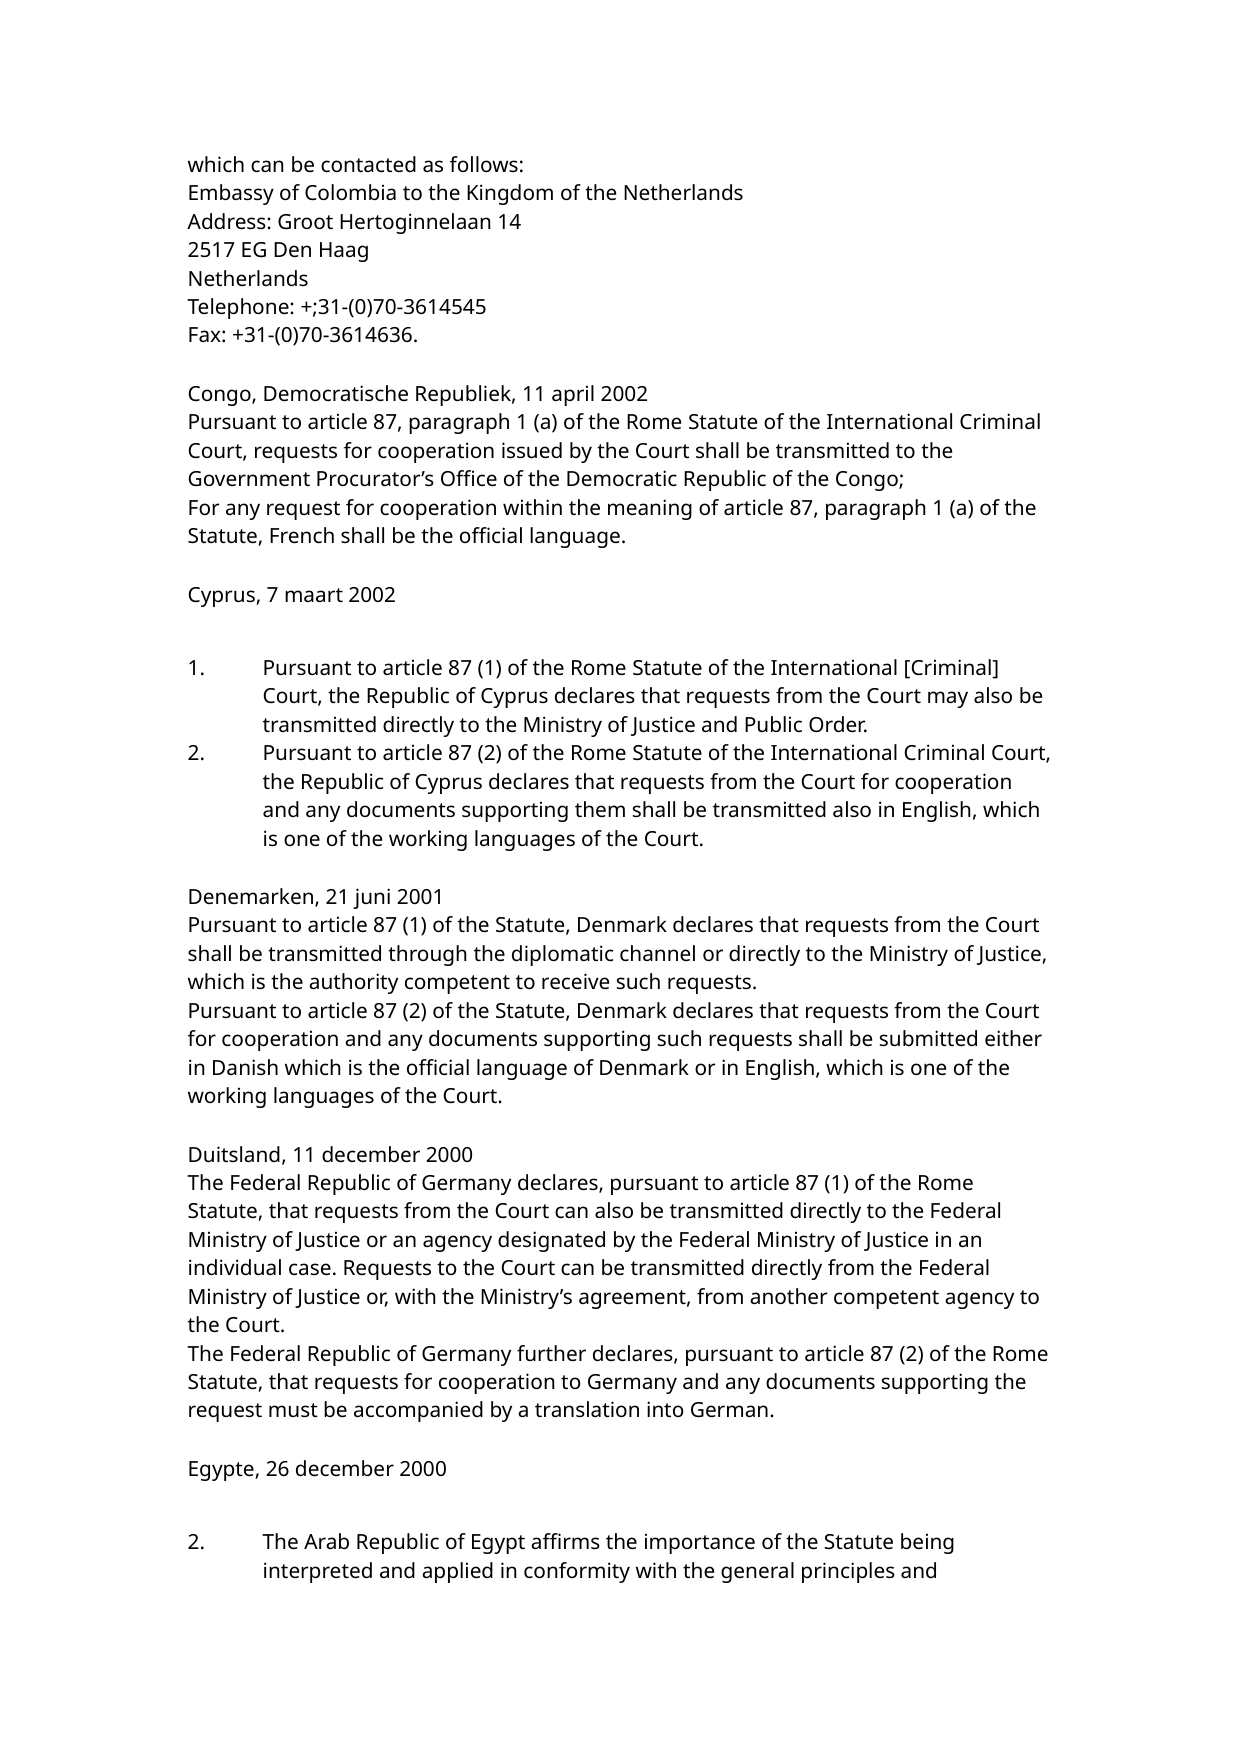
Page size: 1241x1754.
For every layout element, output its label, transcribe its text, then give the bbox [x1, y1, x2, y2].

text Address: Groot Hertoginnelaan 14 [187, 207, 1053, 235]
text The Federal Republic of Germany declares, pursuant to article 87 (1) of the Rome Statute, that requests from the Court can also be transmitted directly to the Federal Ministry of Justice or an agency designated by the Federal Ministry of Justice in an individual case. Requests to the Court can be transmitted directly from the Federal Ministry of Justice or, with the Ministry’s agreement, from another competent agency to the Court. [187, 1168, 1053, 1339]
text which can be contacted as follows: [187, 150, 1053, 178]
text Netherlands [187, 264, 1053, 292]
list Pursuant to article 87 (1) of the Rome Statute of the International [Criminal] Court, the Republic of Cyprus declares that requests from the Court may also be transmitted directly to the Ministry of Justice and Public Order. [187, 653, 1053, 738]
text Pursuant to article 87, paragraph 1 (a) of the Rome Statute of the International Criminal Court, requests for cooperation issued by the Court shall be transmitted to the Government Procurator’s Office of the Democratic Republic of the Congo; [187, 407, 1053, 493]
text Congo, Democratische Republiek, 11 april 2002 [187, 379, 1053, 407]
text The Federal Republic of Germany further declares, pursuant to article 87 (2) of the Rome Statute, that requests for cooperation to Germany and any documents supporting the request must be accompanied by a translation into German. [187, 1339, 1053, 1424]
text Pursuant to article 87 (2) of the Statute, Denmark declares that requests from the Court for cooperation and any documents supporting such requests shall be submitted either in Danish which is the official language of Denmark or in English, which is one of the working languages of the Court. [187, 996, 1053, 1110]
text Embassy of Colombia to the Kingdom of the Netherlands [187, 178, 1053, 207]
list The Arab Republic of Egypt affirms the importance of the Statute being interpreted and applied in conformity with the general principles and [187, 1527, 1053, 1584]
text Duitsland, 11 december 2000 [187, 1140, 1053, 1168]
text 2517 EG Den Haag [187, 235, 1053, 264]
text Egypte, 26 december 2000 [187, 1454, 1053, 1482]
list Pursuant to article 87 (2) of the Rome Statute of the International Criminal Court, the Republic of Cyprus declares that requests from the Court for cooperation and any documents supporting them shall be transmitted also in English, which is one of the working languages of the Court. [187, 738, 1053, 852]
text Pursuant to article 87 (1) of the Statute, Denmark declares that requests from the Court shall be transmitted through the diplomatic channel or directly to the Ministry of Justice, which is the authority competent to receive such requests. [187, 911, 1053, 996]
text Denemarken, 21 juni 2001 [187, 882, 1053, 911]
text Fax: +31-(0)70-3614636. [187, 321, 1053, 349]
text For any request for cooperation within the meaning of article 87, paragraph 1 (a) of the Statute, French shall be the official language. [187, 493, 1053, 550]
text Cyprus, 7 maart 2002 [187, 580, 1053, 608]
text Telephone: +;31-(0)70-3614545 [187, 292, 1053, 321]
